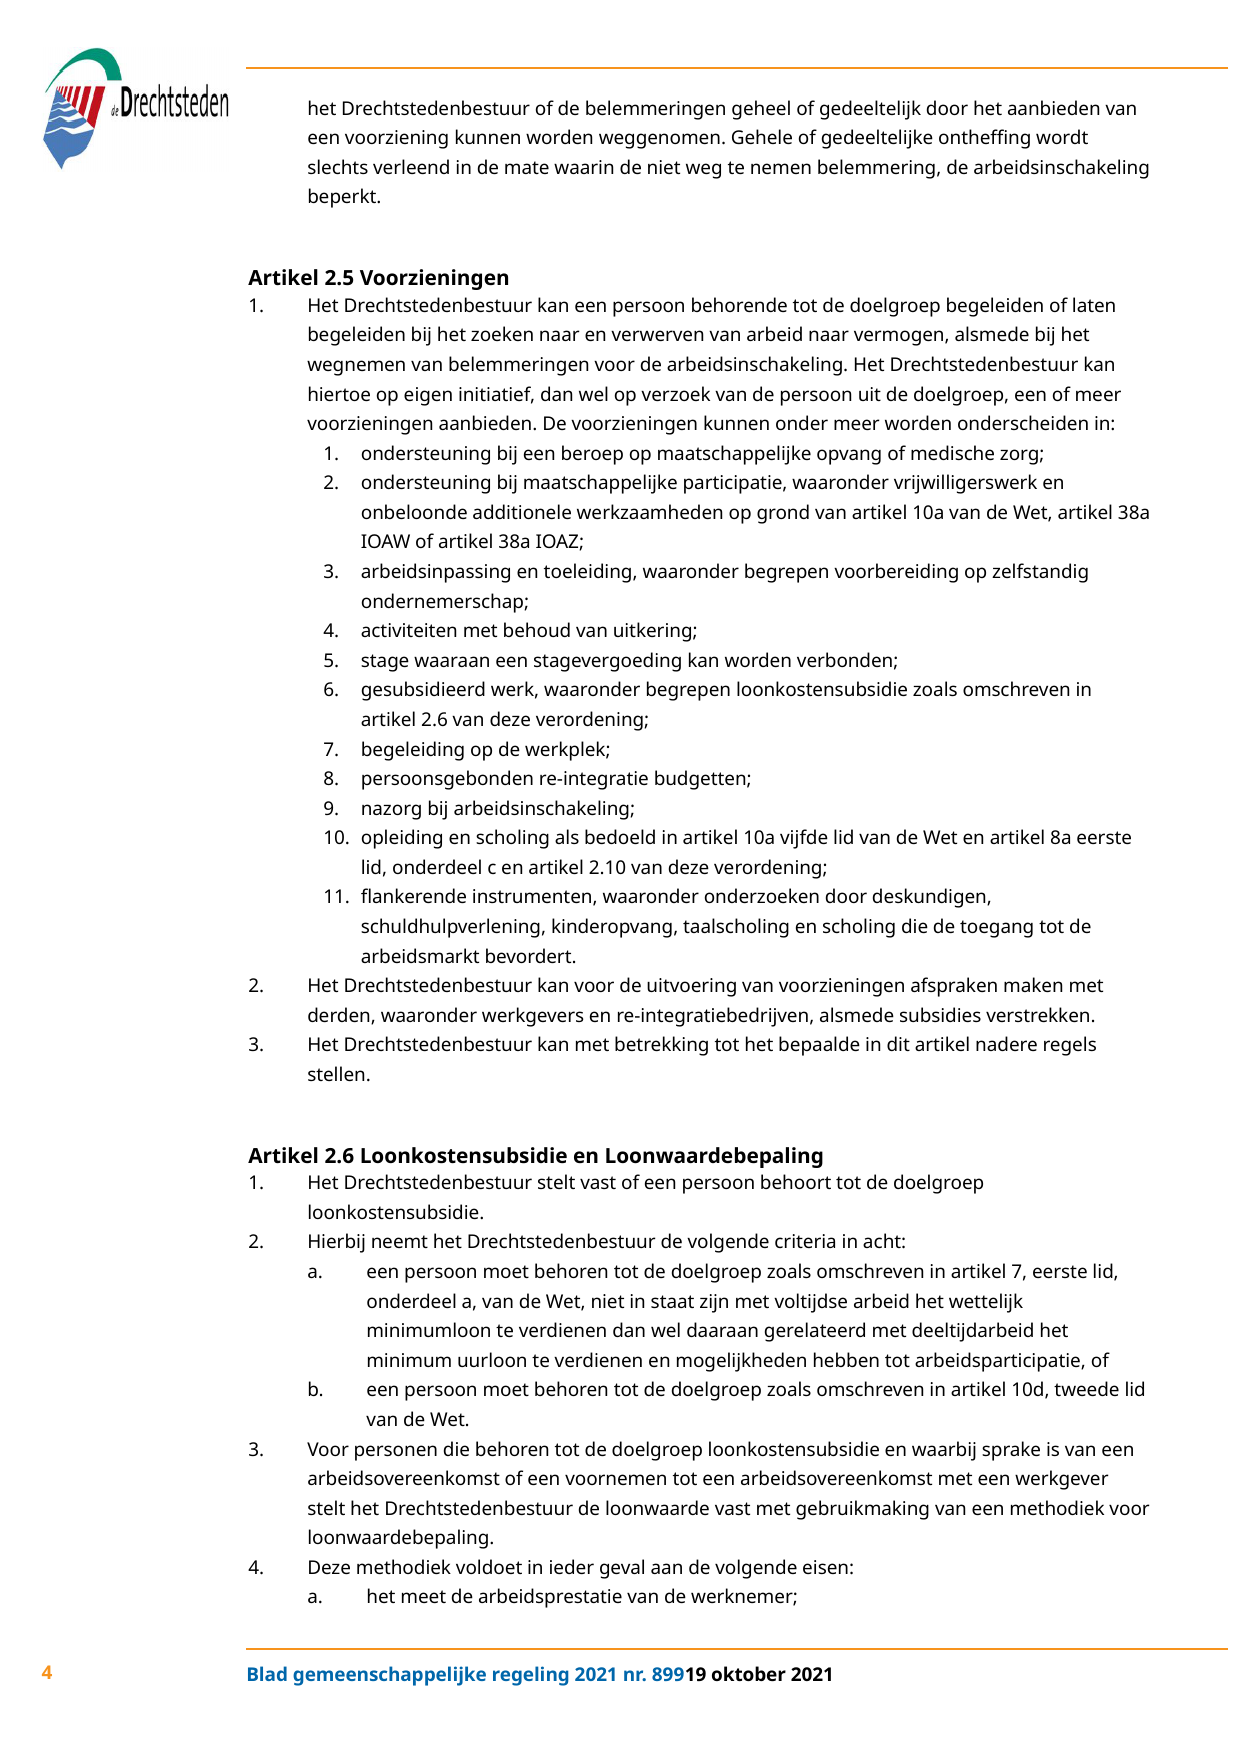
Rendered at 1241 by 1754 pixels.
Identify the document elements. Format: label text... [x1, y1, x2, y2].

list activiteiten met behoud van uitkering; [323, 617, 1152, 643]
list flankerende instrumenten, waaronder onderzoeken door deskundigen, schuldhulpverlening, kinderopvang, taalscholing en scholing die de toegang tot de arbeidsmarkt bevordert. [323, 884, 1152, 968]
text Artikel 2.6 Loonkostensubsidie en Loonwaardebepaling [248, 1141, 1152, 1169]
list ondersteuning bij een beroep op maatschappelijke opvang of medische zorg; [323, 440, 1152, 466]
list begeleiding op de werkplek; [323, 736, 1152, 761]
list Het Drechtstedenbestuur stelt vast of een persoon behoort tot de doelgroep loonkostensubsidie. [248, 1169, 1152, 1225]
text Artikel 2.5 Voorzieningen [248, 263, 1152, 292]
list het Drechtstedenbestuur of de belemmeringen geheel of gedeeltelijk door het aanbieden van een voorziening kunnen worden weggenomen. Gehele of gedeeltelijke ontheffing wordt slechts verleend in de mate waarin de niet weg te nemen belemmering, de arbeidsinschakeling beperkt. [248, 95, 1152, 209]
list stage waaraan een stagevergoeding kan worden verbonden; [323, 647, 1152, 673]
list Het Drechtstedenbestuur kan voor de uitvoering van voorzieningen afspraken maken met derden, waaronder werkgevers en re-integratiebedrijven, alsmede subsidies verstrekken. [248, 972, 1152, 1028]
list gesubsidieerd werk, waaronder begrepen loonkostensubsidie zoals omschreven in artikel 2.6 van deze verordening; [323, 677, 1152, 732]
list persoonsgebonden re-integratie budgetten; [323, 765, 1152, 791]
list ondersteuning bij maatschappelijke participatie, waaronder vrijwilligerswerk en onbeloonde additionele werkzaamheden op grond van artikel 10a van de Wet, artikel 38a IOAW of artikel 38a IOAZ; [323, 469, 1152, 554]
list Hierbij neemt het Drechtstedenbestuur de volgende criteria in acht: [248, 1229, 1152, 1254]
list Deze methodiek voldoet in ieder geval aan de volgende eisen: [248, 1554, 1152, 1580]
list een persoon moet behoren tot de doelgroep zoals omschreven in artikel 7, eerste lid, onderdeel a, van de Wet, niet in staat zijn met voltijdse arbeid het wettelijk minimumloon te verdienen dan wel daaraan gerelateerd met deeltijdarbeid het minimum uurloon te verdienen en mogelijkheden hebben tot arbeidsparticipatie, of [307, 1258, 1152, 1373]
list arbeidsinpassing en toeleiding, waaronder begrepen voorbereiding op zelfstandig ondernemerschap; [323, 558, 1152, 613]
list Voor personen die behoren tot de doelgroep loonkostensubsidie en waarbij sprake is van een arbeidsovereenkomst of een voornemen tot een arbeidsovereenkomst met een werkgever stelt het Drechtstedenbestuur de loonwaarde vast met gebruikmaking van een methodiek voor loonwaardebepaling. [248, 1436, 1152, 1550]
list opleiding en scholing als bedoeld in artikel 10a vijfde lid van de Wet en artikel 8a eerste lid, onderdeel c en artikel 2.10 van deze verordening; [323, 824, 1152, 880]
list Het Drechtstedenbestuur kan een persoon behorende tot de doelgroep begeleiden of laten begeleiden bij het zoeken naar en verwerven van arbeid naar vermogen, alsmede bij het wegnemen van belemmeringen voor de arbeidsinschakeling. Het Drechtstedenbestuur kan hiertoe op eigen initiatief, dan wel op verzoek van de persoon uit de doelgroep, een of meer voorzieningen aanbieden. De voorzieningen kunnen onder meer worden onderscheiden in: [248, 292, 1152, 436]
list nazorg bij arbeidsinschakeling; [323, 795, 1152, 821]
list Het Drechtstedenbestuur kan met betrekking tot het bepaalde in dit artikel nadere regels stellen. [248, 1032, 1152, 1087]
list het meet de arbeidsprestatie van de werknemer; [307, 1584, 1152, 1609]
picture [41, 47, 231, 172]
list een persoon moet behoren tot de doelgroep zoals omschreven in artikel 10d, tweede lid van de Wet. [307, 1377, 1152, 1432]
